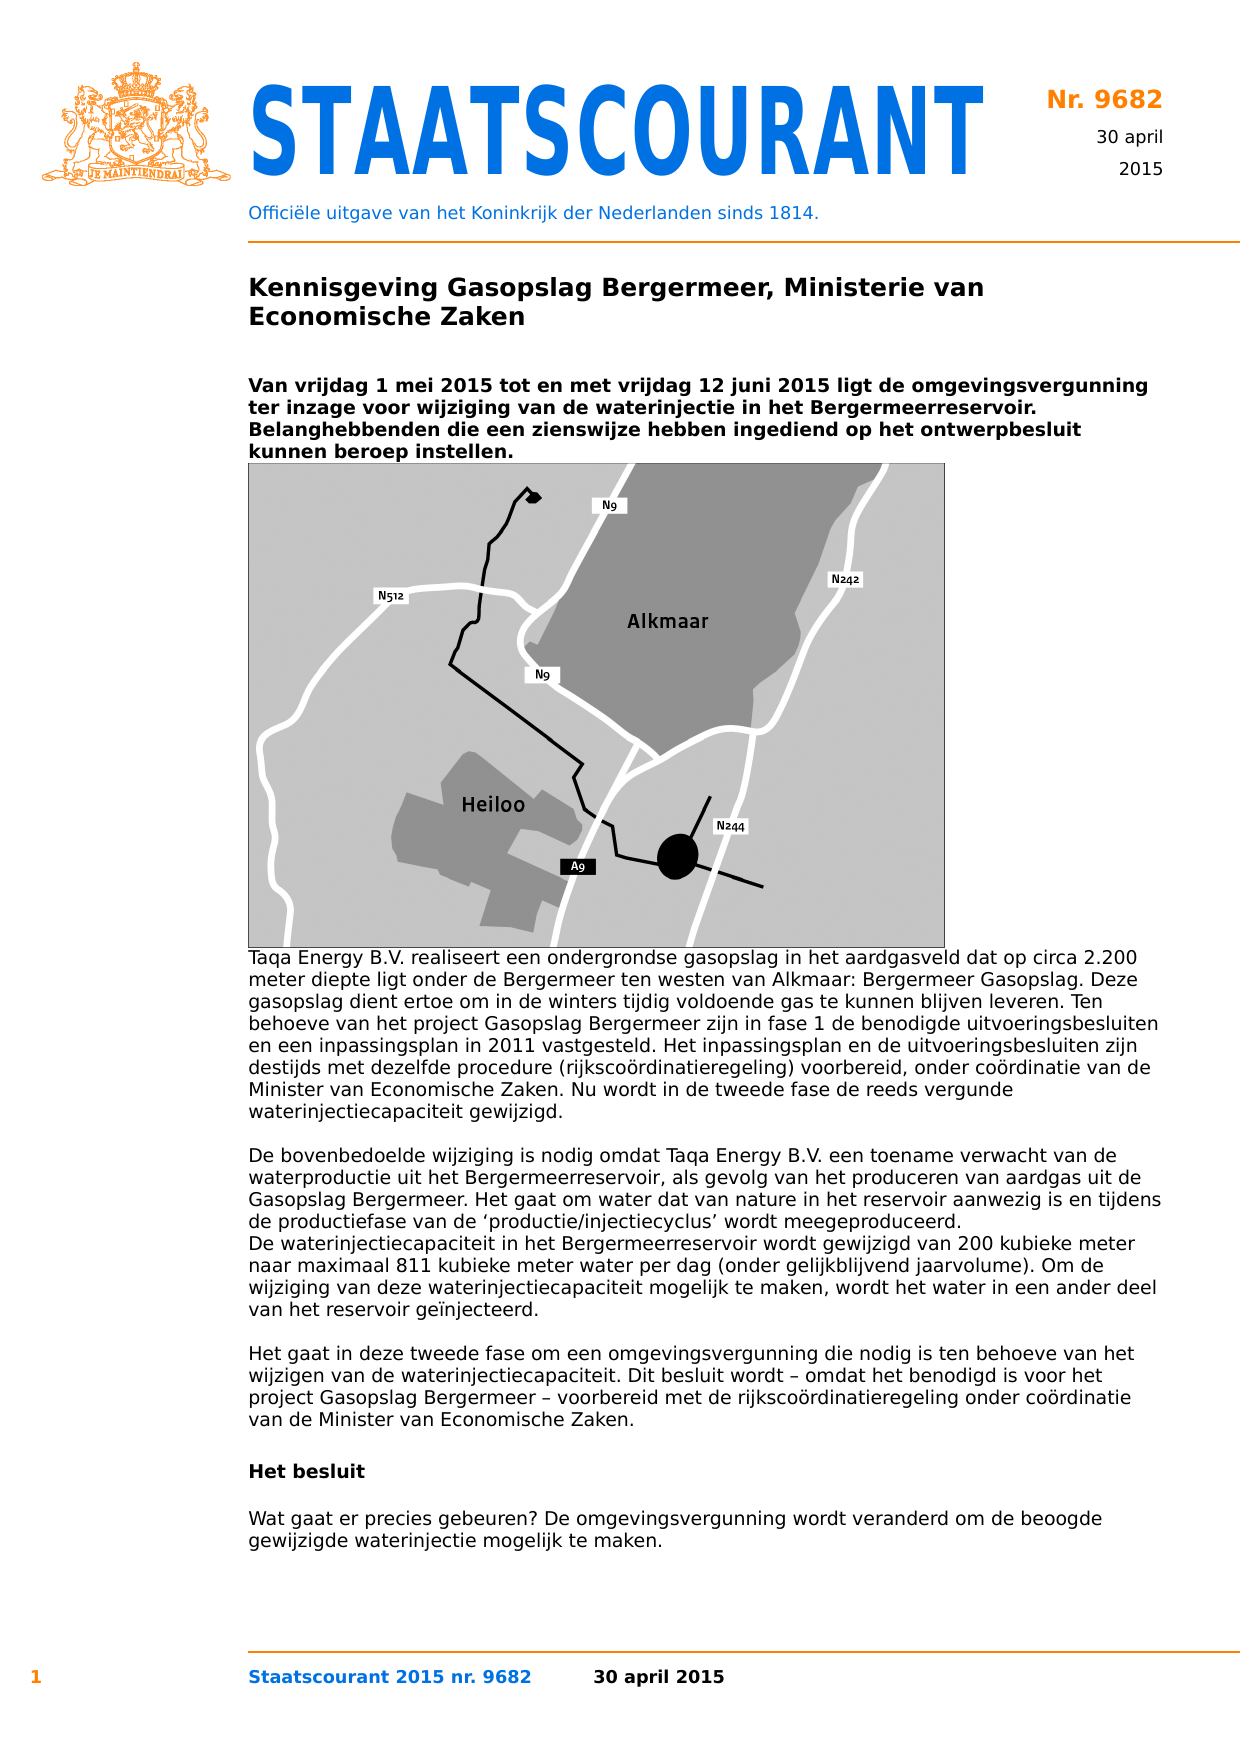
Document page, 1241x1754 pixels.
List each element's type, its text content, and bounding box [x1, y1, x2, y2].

table_header STAATSCOURANT [248, 62, 998, 203]
picture [41, 62, 231, 186]
table_header Nr. 9682 [998, 62, 1240, 121]
text De waterinjectiecapaciteit in het Bergermeerreservoir wordt gewijzigd van 200 kubieke meter naar maximaal 811 kubieke meter water per dag (onder gelijkblijvend jaarvolume). Om de wijziging van deze waterinjectiecapaciteit mogelijk te maken, wordt het water in een ander deel van het reservoir geïnjecteerd. [248, 1233, 1163, 1321]
text De bovenbedoelde wijziging is nodig omdat Taqa Energy B.V. een toename verwacht van de waterproductie uit het Bergermeerreservoir, als gevolg van het produceren van aardgas uit de Gasopslag Bergermeer. Het gaat om water dat van nature in het reservoir aanwezig is en tijdens de productiefase van de ‘productie/injectiecyclus’ wordt meegeproduceerd. [248, 1145, 1163, 1233]
text Van vrijdag 1 mei 2015 tot en met vrijdag 12 juni 2015 ligt de omgevingsvergunning ter inzage voor wijziging van de waterinjectie in het Bergermeerreservoir. Belanghebbenden die een zienswijze hebben ingediend op het ontwerpbesluit kunnen beroep instellen. [248, 375, 1163, 947]
subtitle Het besluit [248, 1461, 1163, 1483]
text Het gaat in deze tweede fase om een omgevingsvergunning die nodig is ten behoeve van het wijzigen van de waterinjectiecapaciteit. Dit besluit wordt – omdat het benodigd is voor het project Gasopslag Bergermeer – voorbereid met de rijkscoördinatieregeling onder coördinatie van de Minister van Economische Zaken. [248, 1343, 1163, 1431]
subtitle Kennisgeving Gasopslag Bergermeer, Ministerie van Economische Zaken [248, 273, 1163, 331]
table_cell 2015 [998, 153, 1240, 203]
picture [248, 463, 945, 948]
table_cell 30 april [998, 121, 1240, 153]
table_header [25, 62, 248, 241]
text Taqa Energy B.V. realiseert een ondergrondse gasopslag in het aardgasveld dat op circa 2.200 meter diepte ligt onder de Bergermeer ten westen van Alkmaar: Bergermeer Gasopslag. Deze gasopslag dient ertoe om in de winters tijdig voldoende gas te kunnen blijven leveren. Ten behoeve van het project Gasopslag Bergermeer zijn in fase 1 de benodigde uitvoeringsbesluiten en een inpassingsplan in 2011 vastgesteld. Het inpassingsplan en de uitvoeringsbesluiten zijn destijds met dezelfde procedure (rijkscoördinatieregeling) voorbereid, onder coördinatie van de Minister van Economische Zaken. Nu wordt in de tweede fase de reeds vergunde waterinjectiecapaciteit gewijzigd. [248, 947, 1163, 1123]
text Wat gaat er precies gebeuren? De omgevingsvergunning wordt veranderd om de beoogde gewijzigde waterinjectie mogelijk te maken. [248, 1508, 1163, 1552]
table_cell Officiële uitgave van het Koninkrijk der Nederlanden sinds 1814. [248, 203, 1240, 241]
